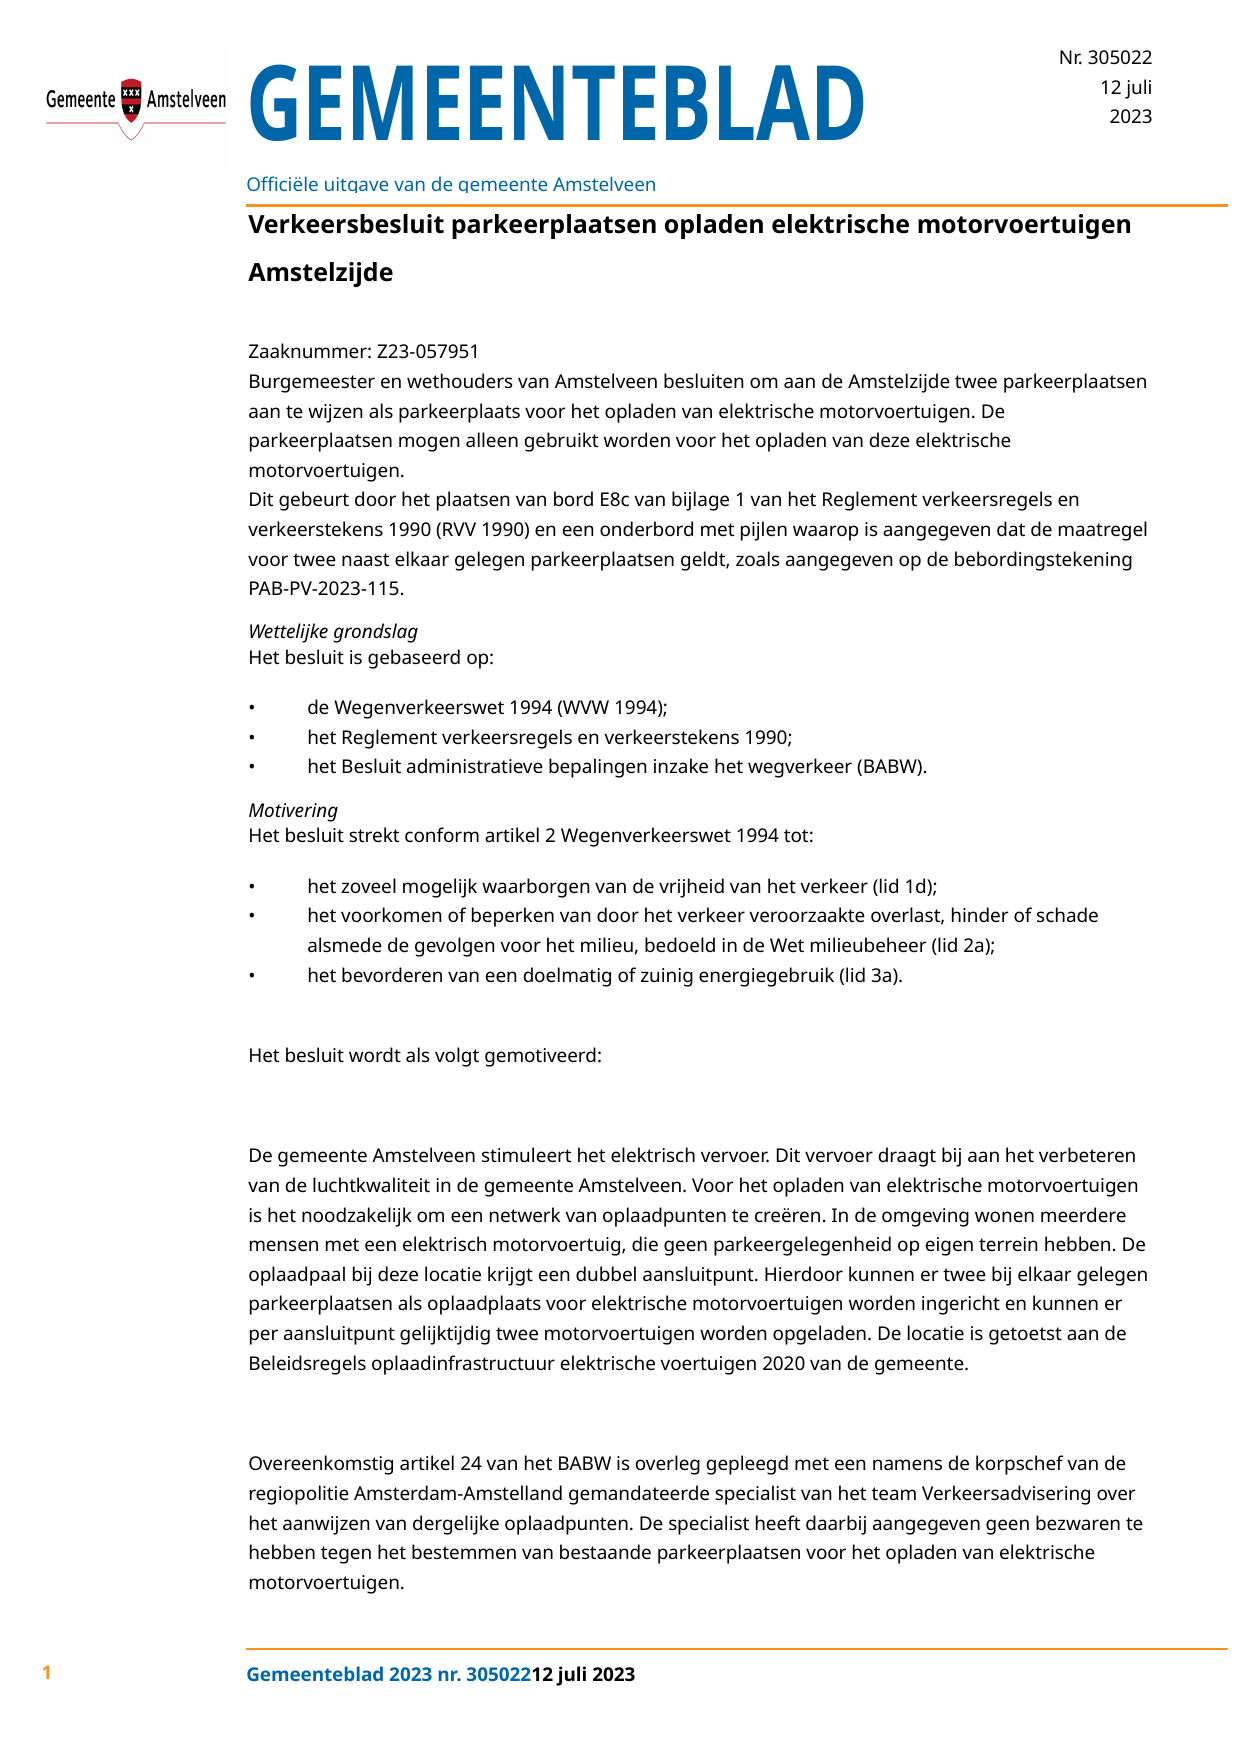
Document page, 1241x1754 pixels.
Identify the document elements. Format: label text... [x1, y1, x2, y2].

text Het besluit strekt conform artikel 2 Wegenverkeerswet 1994 tot: [248, 823, 1152, 848]
text Zaaknummer: Z23-057951 [248, 339, 1152, 364]
text Het besluit is gebaseerd op: [248, 644, 1152, 670]
list de Wegenverkeerswet 1994 (WVW 1994); [248, 694, 1152, 720]
list het Besluit administratieve bepalingen inzake het wegverkeer (BABW). [248, 754, 1152, 779]
list het Reglement verkeersregels en verkeerstekens 1990; [248, 724, 1152, 750]
list het zoveel mogelijk waarborgen van de vrijheid van het verkeer (lid 1d); [248, 873, 1152, 899]
text Wettelijke grondslag [248, 618, 1152, 644]
text Het besluit wordt als volgt gemotiveerd: [248, 1042, 1152, 1067]
text Burgemeester en wethouders van Amstelveen besluiten om aan de Amstelzijde twee parkeerplaatsen aan te wijzen als parkeerplaats voor het opladen van elektrische motorvoertuigen. De parkeerplaatsen mogen alleen gebruikt worden voor het opladen van deze elektrische motorvoertuigen. [248, 368, 1152, 483]
text Motivering [248, 797, 1152, 823]
list het voorkomen of beperken van door het verkeer veroorzaakte overlast, hinder of schade alsmede de gevolgen voor het milieu, bedoeld in de Wet milieubeheer (lid 2a); [248, 903, 1152, 958]
picture [41, 47, 231, 172]
text Dit gebeurt door het plaatsen van bord E8c van bijlage 1 van het Reglement verkeersregels en verkeerstekens 1990 (RVV 1990) en een onderbord met pijlen waarop is aangegeven dat de maatregel voor twee naast elkaar gelegen parkeerplaatsen geldt, zoals aangegeven op de bebordingstekening PAB-PV-2023-115. [248, 487, 1152, 601]
text Overeenkomstig artikel 24 van het BABW is overleg gepleegd met een namens de korpschef van de regiopolitie Amsterdam-Amstelland gemandateerde specialist van het team Verkeersadvisering over het aanwijzen van dergelijke oplaadpunten. De specialist heeft daarbij aangegeven geen bezwaren te hebben tegen het bestemmen van bestaande parkeerplaatsen voor het opladen van elektrische motorvoertuigen. [248, 1451, 1152, 1594]
list het bevorderen van een doelmatig of zuinig energiegebruik (lid 3a). [248, 962, 1152, 987]
text De gemeente Amstelveen stimuleert het elektrisch vervoer. Dit vervoer draagt bij aan het verbeteren van de luchtkwaliteit in de gemeente Amstelveen. Voor het opladen van elektrische motorvoertuigen is het noodzakelijk om een netwerk van oplaadpunten te creëren. In de omgeving wonen meerdere mensen met een elektrisch motorvoertuig, die geen parkeergelegenheid op eigen terrein hebben. De oplaadpaal bij deze locatie krijgt een dubbel aansluitpunt. Hierdoor kunnen er twee bij elkaar gelegen parkeerplaatsen als oplaadplaats voor elektrische motorvoertuigen worden ingericht en kunnen er per aansluitpunt gelijktijdig twee motorvoertuigen worden opgeladen. De locatie is getoetst aan de Beleidsregels oplaadinfrastructuur elektrische voertuigen 2020 van de gemeente. [248, 1143, 1152, 1375]
text Verkeersbesluit parkeerplaatsen opladen elektrische motorvoertuigen Amstelzijde [248, 207, 1152, 288]
